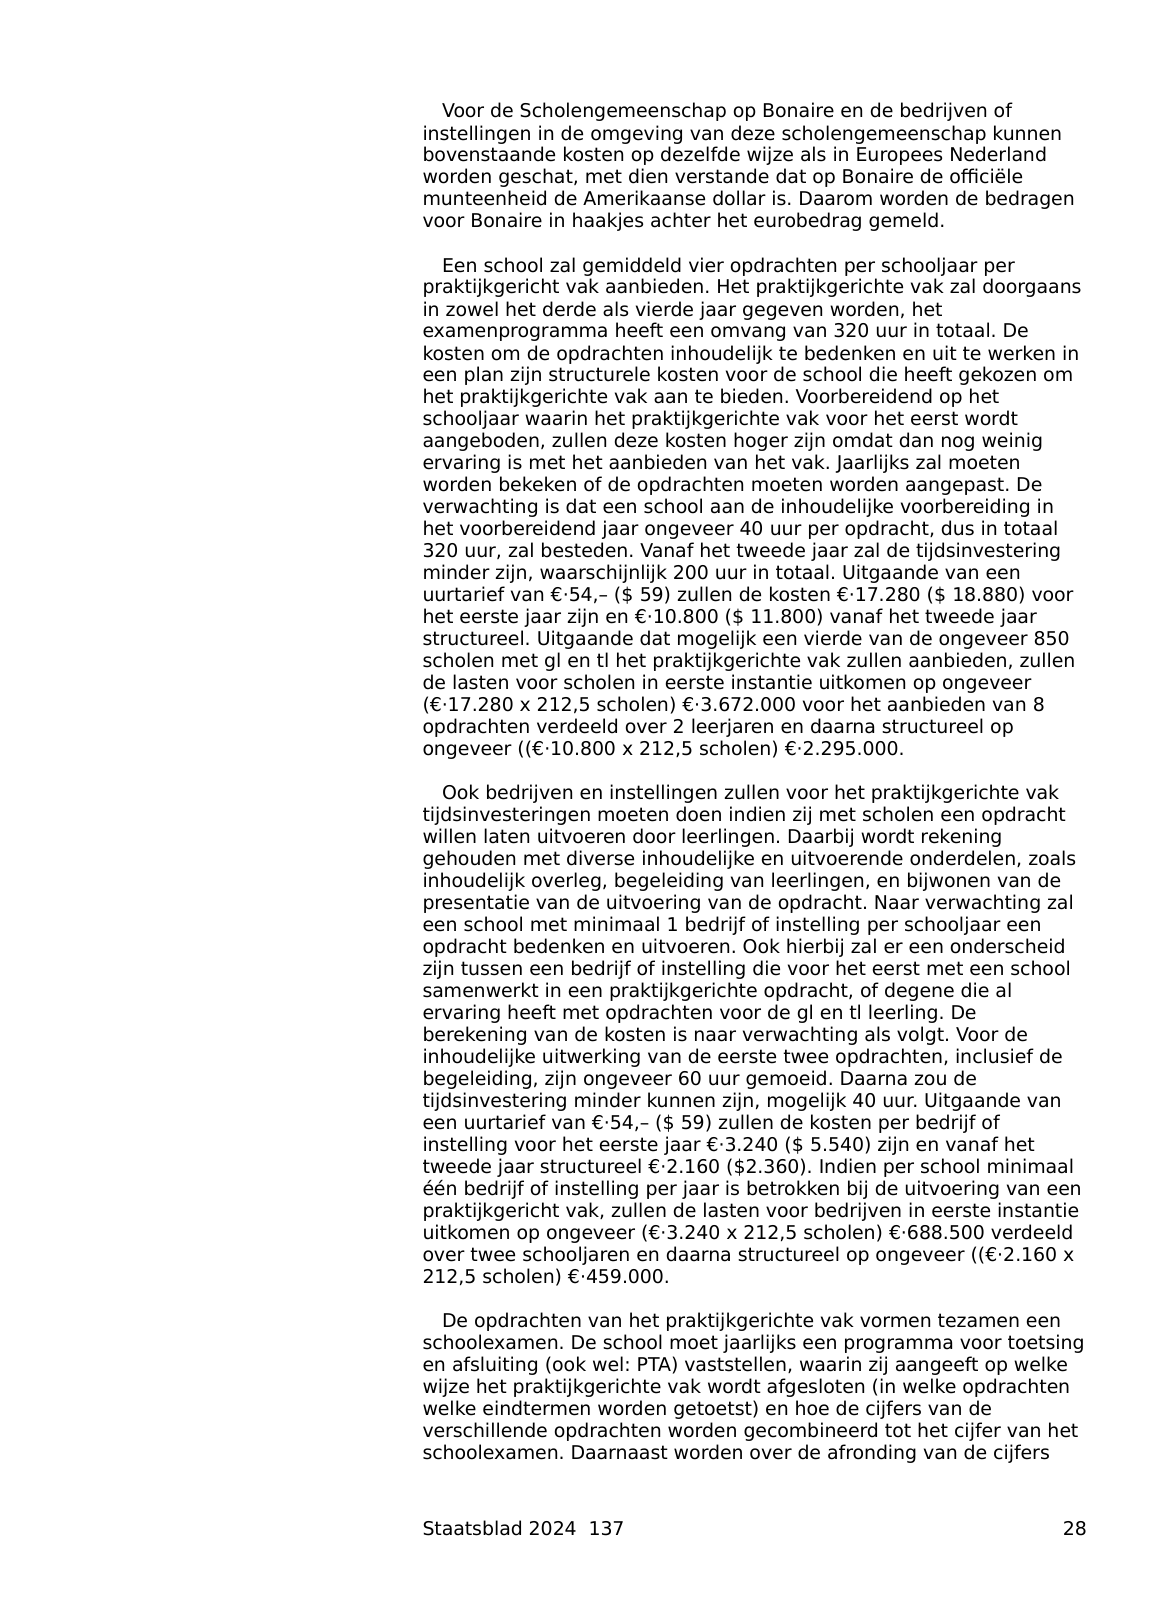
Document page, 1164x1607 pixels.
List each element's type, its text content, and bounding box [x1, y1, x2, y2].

text Een school zal gemiddeld vier opdrachten per schooljaar per praktijkgericht vak aanbieden. Het praktijkgerichte vak zal doorgaans in zowel het derde als vierde jaar gegeven worden, het examenprogramma heeft een omvang van 320 uur in totaal. De kosten om de opdrachten inhoudelijk te bedenken en uit te werken in een plan zijn structurele kosten voor de school die heeft gekozen om het praktijkgerichte vak aan te bieden. Voorbereidend op het schooljaar waarin het praktijkgerichte vak voor het eerst wordt aangeboden, zullen deze kosten hoger zijn omdat dan nog weinig ervaring is met het aanbieden van het vak. Jaarlijks zal moeten worden bekeken of de opdrachten moeten worden aangepast. De verwachting is dat een school aan de inhoudelijke voorbereiding in het voorbereidend jaar ongeveer 40 uur per opdracht, dus in totaal 320 uur, zal besteden. Vanaf het tweede jaar zal de tijdsinvestering minder zijn, waarschijnlijk 200 uur in totaal. Uitgaande van een uurtarief van €·54,– ($ 59) zullen de kosten €·17.280 ($ 18.880) voor het eerste jaar zijn en €·10.800 ($ 11.800) vanaf het tweede jaar structureel. Uitgaande dat mogelijk een vierde van de ongeveer 850 scholen met gl en tl het praktijkgerichte vak zullen aanbieden, zullen de lasten voor scholen in eerste instantie uitkomen op ongeveer (€·17.280 x 212,5 scholen) €·3.672.000 voor het aanbieden van 8 opdrachten verdeeld over 2 leerjaren en daarna structureel op ongeveer ((€·10.800 x 212,5 scholen) €·2.295.000. [422, 254, 1087, 760]
text Ook bedrijven en instellingen zullen voor het praktijkgerichte vak tijdsinvesteringen moeten doen indien zij met scholen een opdracht willen laten uitvoeren door leerlingen. Daarbij wordt rekening gehouden met diverse inhoudelijke en uitvoerende onderdelen, zoals inhoudelijk overleg, begeleiding van leerlingen, en bijwonen van de presentatie van de uitvoering van de opdracht. Naar verwachting zal een school met minimaal 1 bedrijf of instelling per schooljaar een opdracht bedenken en uitvoeren. Ook hierbij zal er een onderscheid zijn tussen een bedrijf of instelling die voor het eerst met een school samenwerkt in een praktijkgerichte opdracht, of degene die al ervaring heeft met opdrachten voor de gl en tl leerling. De berekening van de kosten is naar verwachting als volgt. Voor de inhoudelijke uitwerking van de eerste twee opdrachten, inclusief de begeleiding, zijn ongeveer 60 uur gemoeid. Daarna zou de tijdsinvestering minder kunnen zijn, mogelijk 40 uur. Uitgaande van een uurtarief van €·54,– ($ 59) zullen de kosten per bedrijf of instelling voor het eerste jaar €·3.240 ($ 5.540) zijn en vanaf het tweede jaar structureel €·2.160 ($2.360). Indien per school minimaal één bedrijf of instelling per jaar is betrokken bij de uitvoering van een praktijkgericht vak, zullen de lasten voor bedrijven in eerste instantie uitkomen op ongeveer (€·3.240 x 212,5 scholen) €·688.500 verdeeld over twee schooljaren en daarna structureel op ongeveer ((€·2.160 x 212,5 scholen) €·459.000. [422, 782, 1087, 1288]
text Voor de Scholengemeenschap op Bonaire en de bedrijven of instellingen in de omgeving van deze scholengemeenschap kunnen bovenstaande kosten op dezelfde wijze als in Europees Nederland worden geschat, met dien verstande dat op Bonaire de officiële munteenheid de Amerikaanse dollar is. Daarom worden de bedragen voor Bonaire in haakjes achter het eurobedrag gemeld. [422, 100, 1087, 232]
text De opdrachten van het praktijkgerichte vak vormen tezamen een schoolexamen. De school moet jaarlijks een programma voor toetsing en afsluiting (ook wel: PTA) vaststellen, waarin zij aangeeft op welke wijze het praktijkgerichte vak wordt afgesloten (in welke opdrachten welke eindtermen worden getoetst) en hoe de cijfers van de verschillende opdrachten worden gecombineerd tot het cijfer van het schoolexamen. Daarnaast worden over de afronding van de cijfers [422, 1310, 1087, 1464]
